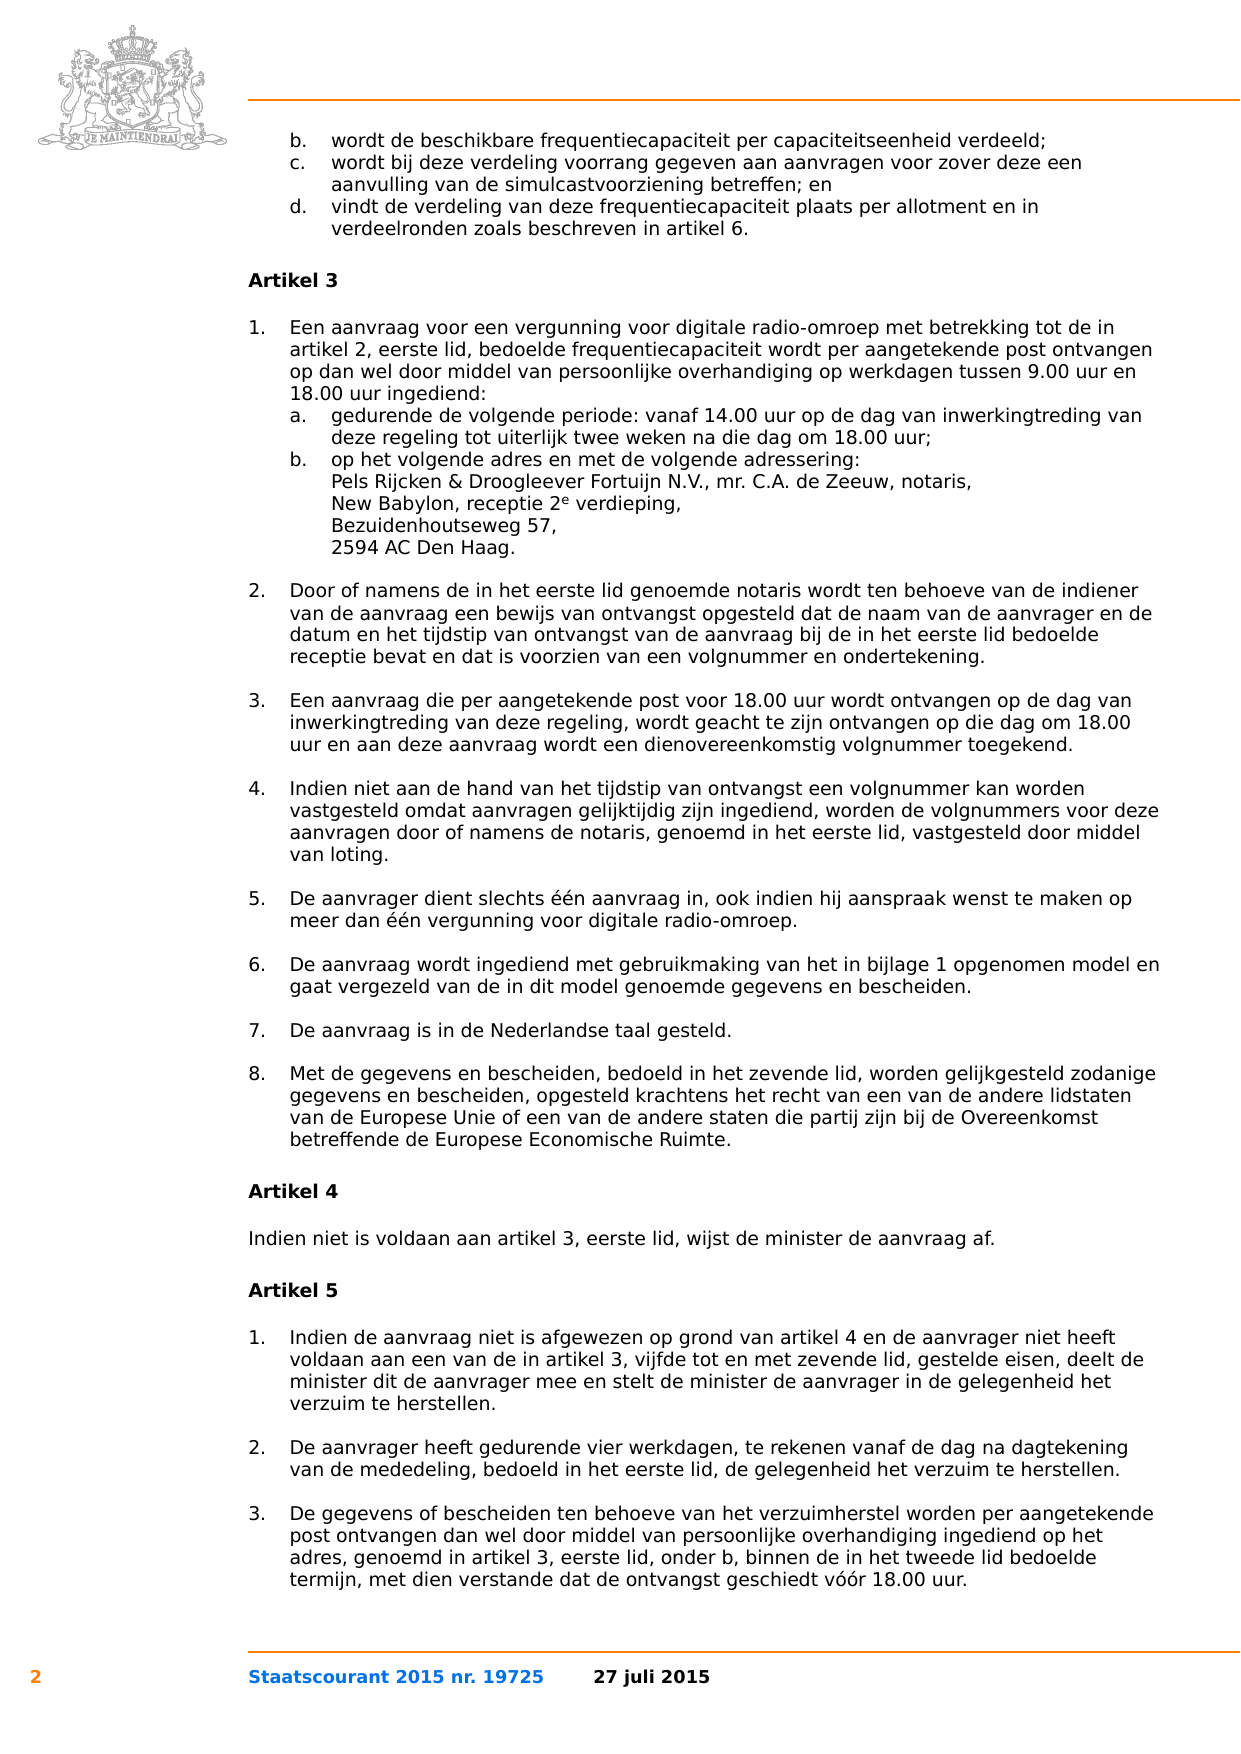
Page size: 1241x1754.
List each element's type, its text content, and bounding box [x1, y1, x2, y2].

text 5. De aanvrager dient slechts één aanvraag in, ook indien hij aanspraak wenst te maken op meer dan één vergunning voor digitale radio-omroep. [248, 888, 1163, 932]
text 1. Indien de aanvraag niet is afgewezen op grond van artikel 4 en de aanvrager niet heeft voldaan aan een van de in artikel 3, vijfde tot en met zevende lid, gestelde eisen, deelt de minister dit de aanvrager mee en stelt de minister de aanvrager in de gelegenheid het verzuim te herstellen. [248, 1327, 1163, 1415]
text Bezuidenhoutseweg 57, [331, 514, 1163, 537]
picture [38, 25, 227, 150]
text 4. Indien niet aan de hand van het tijdstip van ontvangst een volgnummer kan worden vastgesteld omdat aanvragen gelijktijdig zijn ingediend, worden de volgnummers voor deze aanvragen door of namens de notaris, genoemd in het eerste lid, vastgesteld door middel van loting. [248, 778, 1163, 866]
text 3. Een aanvraag die per aangetekende post voor 18.00 uur wordt ontvangen op de dag van inwerkingtreding van deze regeling, wordt geacht te zijn ontvangen op die dag om 18.00 uur en aan deze aanvraag wordt een dienovereenkomstig volgnummer toegekend. [248, 690, 1163, 756]
text 7. De aanvraag is in de Nederlandse taal gesteld. [248, 1019, 1163, 1041]
text 1. Een aanvraag voor een vergunning voor digitale radio-omroep met betrekking tot de in artikel 2, eerste lid, bedoelde frequentiecapaciteit wordt per aangetekende post ontvangen op dan wel door middel van persoonlijke overhandiging op werkdagen tussen 9.00 uur en 18.00 uur ingediend: [248, 317, 1163, 405]
text b. wordt de beschikbare frequentiecapaciteit per capaciteitseenheid verdeeld; [289, 130, 1163, 152]
text d. vindt de verdeling van deze frequentiecapaciteit plaats per allotment en in verdeelronden zoals beschreven in artikel 6. [289, 196, 1163, 240]
subtitle Artikel 3 [248, 270, 1163, 292]
text Pels Rijcken & Droogleever Fortuijn N.V., mr. C.A. de Zeeuw, notaris, [331, 471, 1163, 493]
subtitle Artikel 4 [248, 1181, 1163, 1203]
text 2. Door of namens de in het eerste lid genoemde notaris wordt ten behoeve van de indiener van de aanvraag een bewijs van ontvangst opgesteld dat de naam van de aanvrager en de datum en het tijdstip van ontvangst van de aanvraag bij de in het eerste lid bedoelde receptie bevat en dat is voorzien van een volgnummer en ondertekening. [248, 580, 1163, 668]
text b. op het volgende adres en met de volgende adressering: [289, 449, 1163, 471]
text 3. De gegevens of bescheiden ten behoeve van het verzuimherstel worden per aangetekende post ontvangen dan wel door middel van persoonlijke overhandiging ingediend op het adres, genoemd in artikel 3, eerste lid, onder b, binnen de in het tweede lid bedoelde termijn, met dien verstande dat de ontvangst geschiedt vóór 18.00 uur. [248, 1503, 1163, 1591]
text 8. Met de gegevens en bescheiden, bedoeld in het zevende lid, worden gelijkgesteld zodanige gegevens en bescheiden, opgesteld krachtens het recht van een van de andere lidstaten van de Europese Unie of een van de andere staten die partij zijn bij de Overeenkomst betreffende de Europese Economische Ruimte. [248, 1063, 1163, 1151]
text 6. De aanvraag wordt ingediend met gebruikmaking van het in bijlage 1 opgenomen model en gaat vergezeld van de in dit model genoemde gegevens en bescheiden. [248, 954, 1163, 998]
subtitle Artikel 5 [248, 1280, 1163, 1302]
text c. wordt bij deze verdeling voorrang gegeven aan aanvragen voor zover deze een aanvulling van de simulcastvoorziening betreffen; en [289, 152, 1163, 196]
text a. gedurende de volgende periode: vanaf 14.00 uur op de dag van inwerkingtreding van deze regeling tot uiterlijk twee weken na die dag om 18.00 uur; [289, 405, 1163, 449]
text Indien niet is voldaan aan artikel 3, eerste lid, wijst de minister de aanvraag af. [248, 1228, 1163, 1250]
text 2. De aanvrager heeft gedurende vier werkdagen, te rekenen vanaf de dag na dagtekening van de mededeling, bedoeld in het eerste lid, de gelegenheid het verzuim te herstellen. [248, 1437, 1163, 1481]
text New Babylon, receptie 2e verdieping, [331, 493, 1163, 514]
text 2594 AC Den Haag. [331, 537, 1163, 558]
